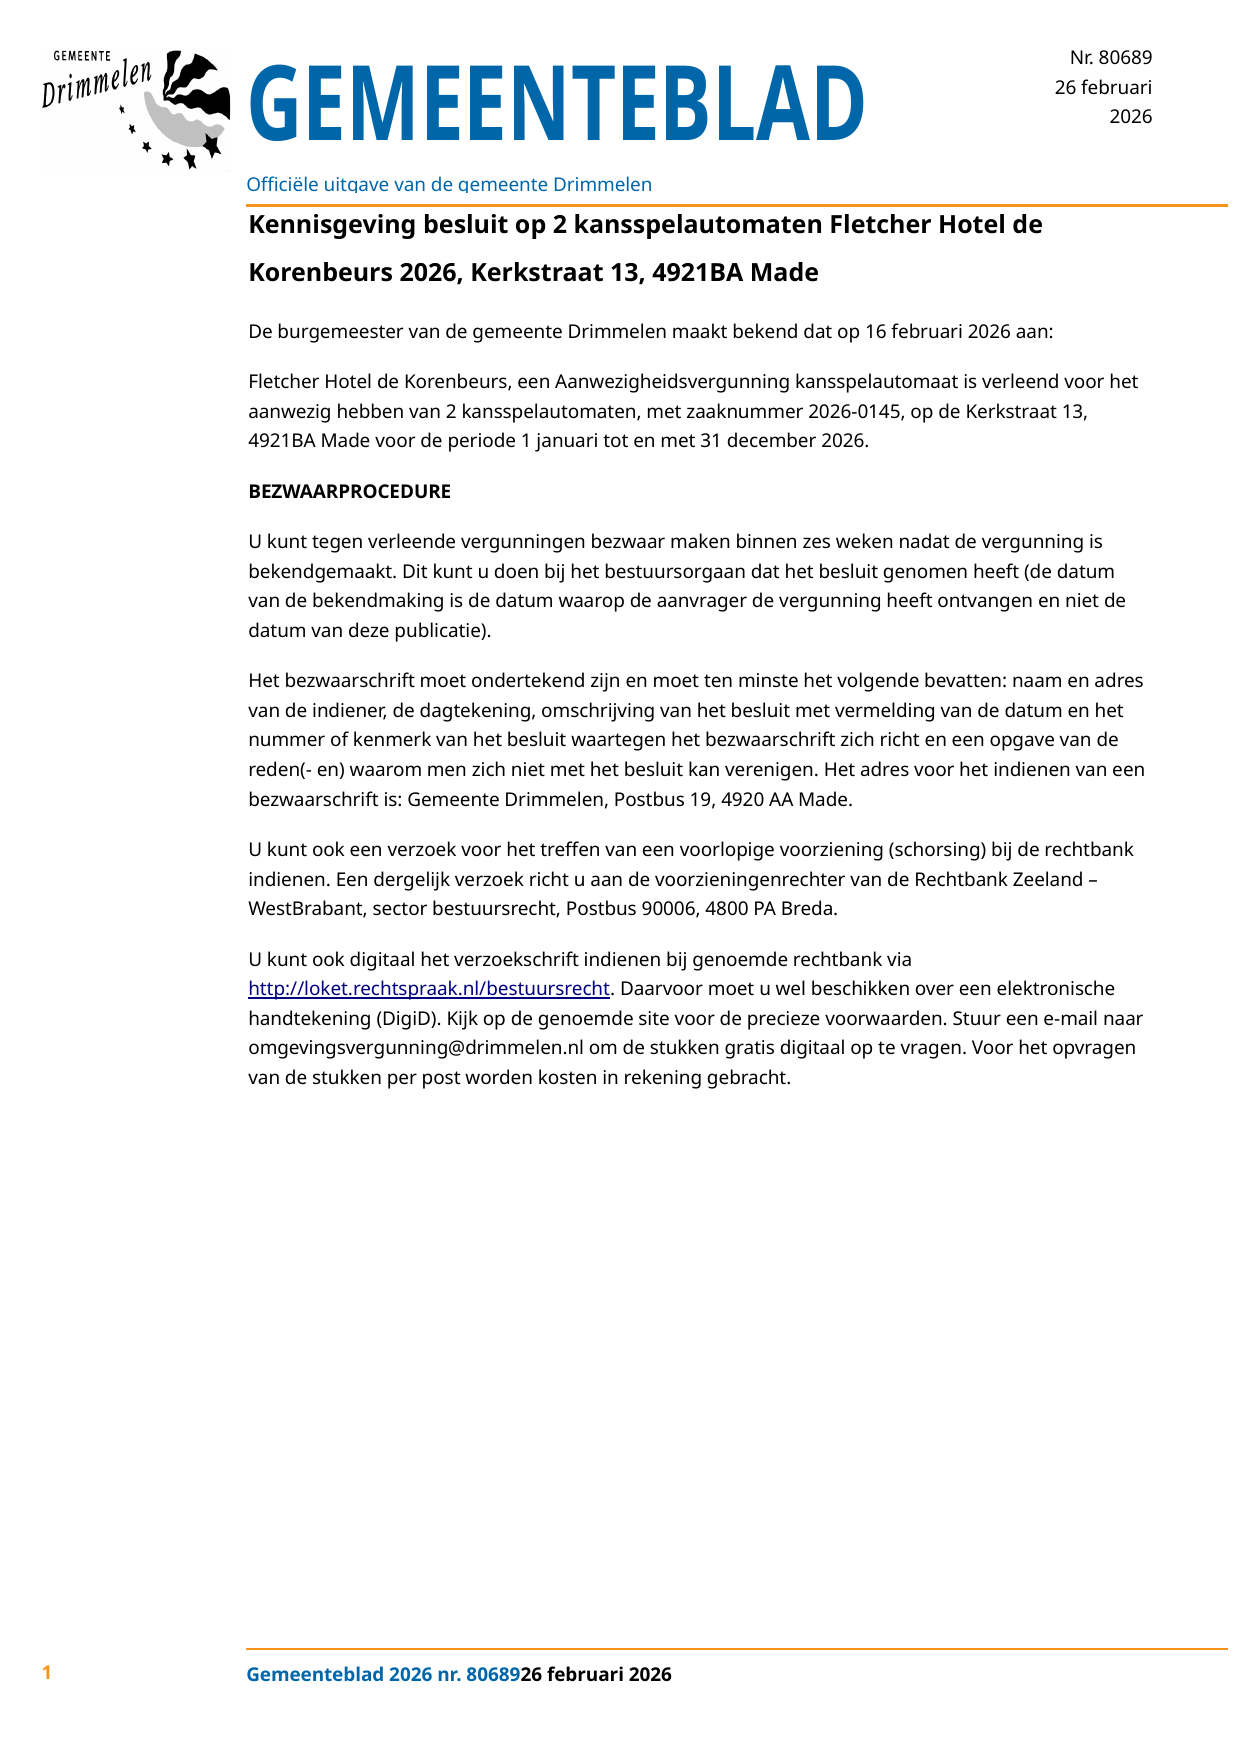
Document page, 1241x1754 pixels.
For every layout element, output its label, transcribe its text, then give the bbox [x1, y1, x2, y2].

text De burgemeester van de gemeente Drimmelen maakt bekend dat op 16 februari 2026 aan: [248, 318, 1152, 344]
text Kennisgeving besluit op 2 kansspelautomaten Fletcher Hotel de Korenbeurs 2026, Kerkstraat 13, 4921BA Made [248, 207, 1152, 288]
picture [41, 47, 231, 172]
text Het bezwaarschrift moet ondertekend zijn en moet ten minste het volgende bevatten: naam en adres van de indiener, de dagtekening, omschrijving van het besluit met vermelding van de datum en het nummer of kenmerk van het besluit waartegen het bezwaarschrift zich richt en een opgave van de reden(- en) waarom men zich niet met het besluit kan verenigen. Het adres voor het indienen van een bezwaarschrift is: Gemeente Drimmelen, Postbus 19, 4920 AA Made. [248, 667, 1152, 812]
text Fletcher Hotel de Korenbeurs, een Aanwezigheidsvergunning kansspelautomaat is verleend voor het aanwezig hebben van 2 kansspelautomaten, met zaaknummer 2026-0145, op de Kerkstraat 13, 4921BA Made voor de periode 1 januari tot en met 31 december 2026. [248, 368, 1152, 453]
text U kunt tegen verleende vergunningen bezwaar maken binnen zes weken nadat de vergunning is bekendgemaakt. Dit kunt u doen bij het bestuursorgaan dat het besluit genomen heeft (de datum van de bekendmaking is de datum waarop de aanvrager de vergunning heeft ontvangen en niet de datum van deze publicatie). [248, 528, 1152, 643]
text U kunt ook een verzoek voor het treffen van een voorlopige voorziening (schorsing) bij de rechtbank indienen. Een dergelijk verzoek richt u aan de voorzieningenrechter van de Rechtbank Zeeland – WestBrabant, sector bestuursrecht, Postbus 90006, 4800 PA Breda. [248, 836, 1152, 921]
text BEZWAARPROCEDURE [248, 478, 1152, 504]
text U kunt ook digitaal het verzoekschrift indienen bij genoemde rechtbank via http://loket.rechtspraak.nl/bestuursrecht. Daarvoor moet u wel beschikken over een elektronische handtekening (DigiD). Kijk op de genoemde site voor de precieze voorwaarden. Stuur een e-mail naar omgevingsvergunning@drimmelen.nl om de stukken gratis digitaal op te vragen. Voor het opvragen van de stukken per post worden kosten in rekening gebracht. [248, 946, 1152, 1090]
